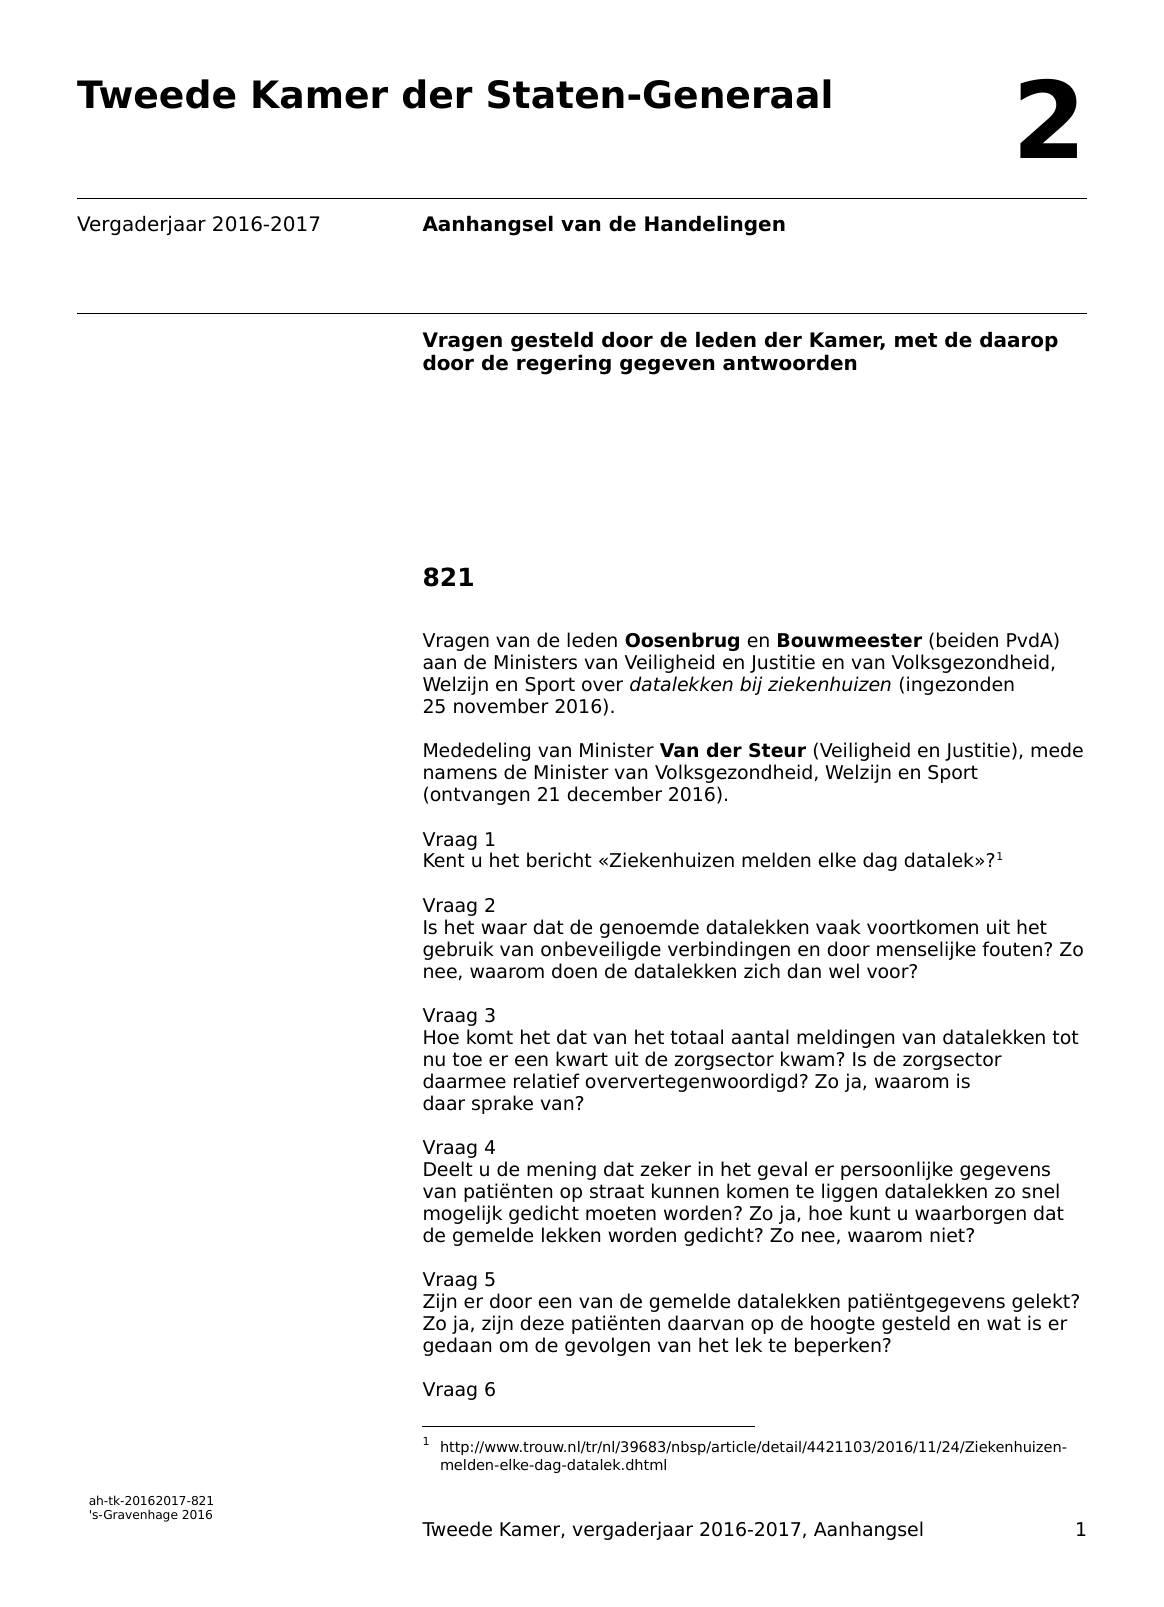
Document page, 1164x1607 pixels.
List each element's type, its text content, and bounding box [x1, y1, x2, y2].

text Deelt u de mening dat zeker in het geval er persoonlijke gegevens van patiënten op straat kunnen komen te liggen datalekken zo snel mogelijk gedicht moeten worden? Zo ja, hoe kunt u waarborgen dat de gemelde lekken worden gedicht? Zo nee, waarom niet? [422, 1159, 1087, 1247]
text Vraag 4 [422, 1137, 1087, 1159]
text Vraag 1 [422, 828, 1087, 850]
text Kent u het bericht «Ziekenhuizen melden elke dag datalek»? [422, 850, 1087, 872]
text ah-tk-20162017-821 [88, 1494, 323, 1508]
text http://www.trouw.nl/tr/nl/39683/nbsp/article/detail/4421103/2016/11/24/Ziekenhuizen-melden-elke-dag-datalek.dhtml [422, 1435, 1087, 1474]
table_cell Aanhangsel van de Handelingen [422, 199, 1087, 313]
text Vraag 5 [422, 1269, 1087, 1291]
text 's-Gravenhage 2016 [88, 1508, 323, 1522]
text Mededeling van Minister Van der Steur (Veiligheid en Justitie), mede namens de Minister van Volksgezondheid, Welzijn en Sport (ontvangen 21 december 2016). [422, 740, 1087, 806]
text Hoe komt het dat van het totaal aantal meldingen van datalekken tot nu toe er een kwart uit de zorgsector kwam? Is de zorgsector daarmee relatief oververtegenwoordigd? Zo ja, waarom is [422, 1027, 1087, 1093]
text Vraag 3 [422, 1005, 1087, 1027]
table_header 2 [886, 59, 1087, 198]
text Vragen van de leden Oosenbrug en Bouwmeester (beiden PvdA) aan de Ministers van Veiligheid en Justitie en van Volksgezondheid, Welzijn en Sport over datalekken bij ziekenhuizen (ingezonden 25 november 2016). [422, 630, 1087, 718]
text Is het waar dat de genoemde datalekken vaak voortkomen uit het gebruik van onbeveiligde verbindingen en door menselijke fouten? Zo nee, waarom doen de datalekken zich dan wel voor? [422, 917, 1087, 982]
text daar sprake van? [422, 1093, 1087, 1114]
text Zijn er door een van de gemelde datalekken patiëntgegevens gelekt? Zo ja, zijn deze patiënten daarvan op de hoogte gesteld en wat is er gedaan om de gevolgen van het lek te beperken? [422, 1291, 1087, 1357]
text 821 [422, 563, 1087, 592]
table_cell Vergaderjaar 2016-2017 [77, 199, 422, 313]
table_cell [77, 314, 422, 375]
table_cell Vragen gesteld door de leden der Kamer, met de daarop door de regering gegeven antwoorden [422, 314, 1087, 375]
text Vraag 6 [422, 1379, 1087, 1401]
table_header Tweede Kamer der Staten-Generaal [77, 59, 886, 198]
text Vraag 2 [422, 894, 1087, 917]
